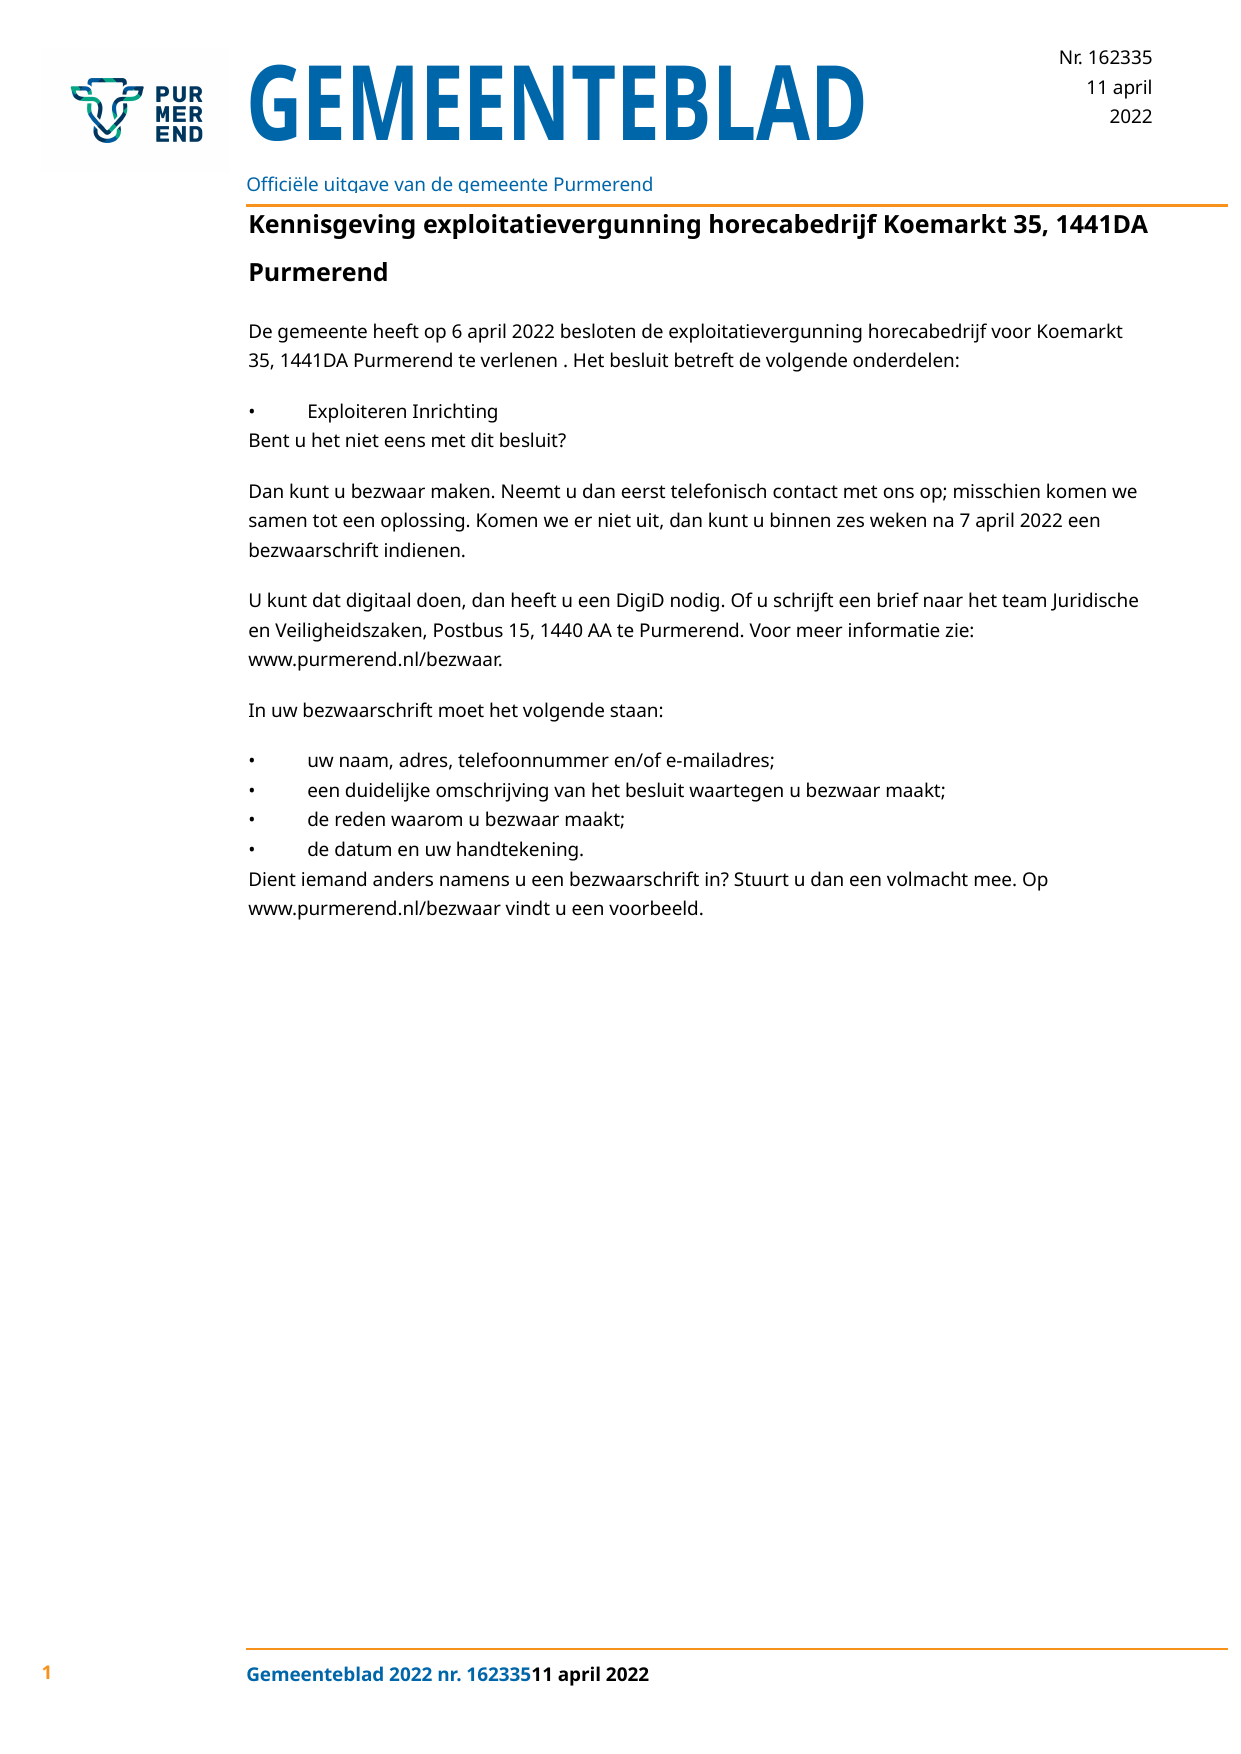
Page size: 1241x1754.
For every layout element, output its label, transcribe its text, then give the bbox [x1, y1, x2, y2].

list de reden waarom u bezwaar maakt; [248, 807, 1152, 832]
text Dan kunt u bezwaar maken. Neemt u dan eerst telefonisch contact met ons op; misschien komen we samen tot een oplossing. Komen we er niet uit, dan kunt u binnen zes weken na 7 april 2022 een bezwaarschrift indienen. [248, 478, 1152, 563]
text In uw bezwaarschrift moet het volgende staan: [248, 697, 1152, 723]
list een duidelijke omschrijving van het besluit waartegen u bezwaar maakt; [248, 777, 1152, 803]
text Kennisgeving exploitatievergunning horecabedrijf Koemarkt 35, 1441DA Purmerend [248, 207, 1152, 288]
text Dient iemand anders namens u een bezwaarschrift in? Stuurt u dan een volmacht mee. Op www.purmerend.nl/bezwaar vindt u een voorbeeld. [248, 866, 1152, 921]
list de datum en uw handtekening. [248, 836, 1152, 862]
text Bent u het niet eens met dit besluit? [248, 427, 1152, 453]
text U kunt dat digitaal doen, dan heeft u een DigiD nodig. Of u schrijft een brief naar het team Juridische en Veiligheidszaken, Postbus 15, 1440 AA te Purmerend. Voor meer informatie zie: www.purmerend.nl/bezwaar. [248, 587, 1152, 672]
text De gemeente heeft op 6 april 2022 besloten de exploitatievergunning horecabedrijf voor Koemarkt 35, 1441DA Purmerend te verlenen . Het besluit betreft de volgende onderdelen: [248, 318, 1152, 373]
picture [41, 47, 231, 172]
list Exploiteren Inrichting [248, 398, 1152, 424]
list uw naam, adres, telefoonnummer en/of e-mailadres; [248, 747, 1152, 773]
